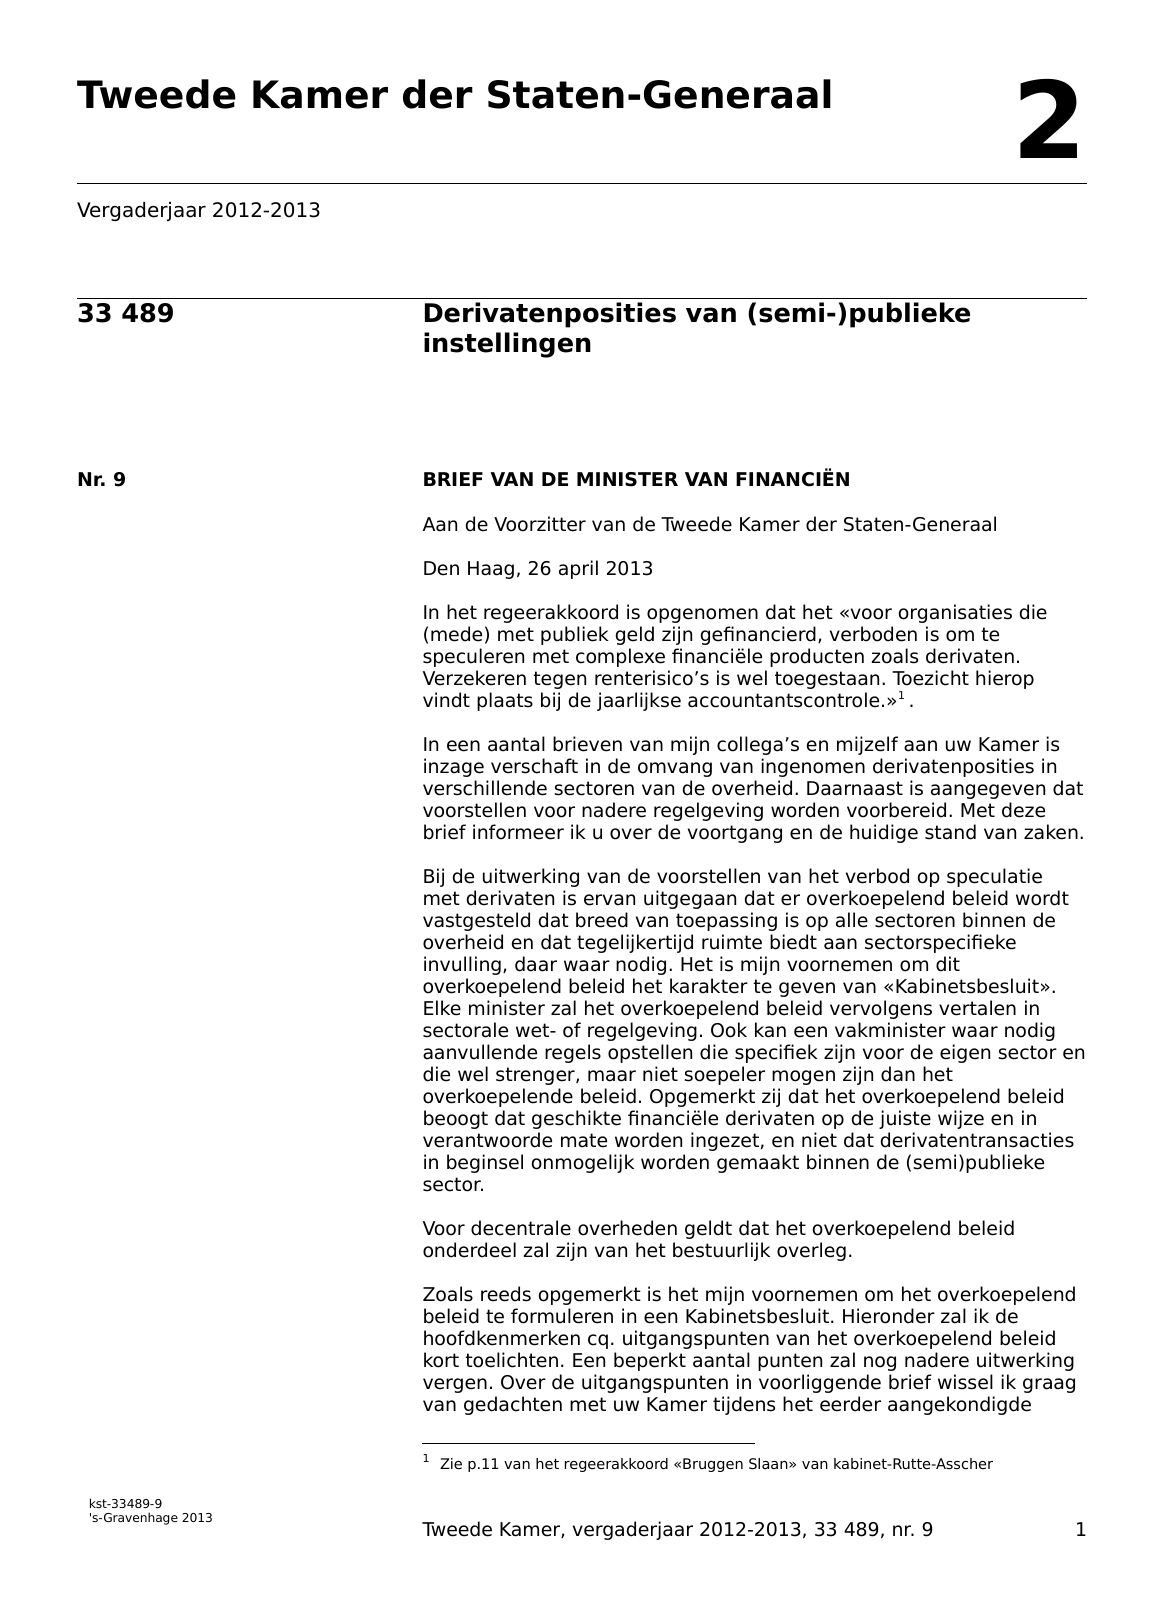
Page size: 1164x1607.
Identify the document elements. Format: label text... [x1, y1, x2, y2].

text Den Haag, 26 april 2013 [422, 558, 1087, 580]
text kst-33489-9 [88, 1497, 323, 1511]
subtitle 33 489 Derivatenposities van (semi-)publieke instellingen [77, 299, 1087, 358]
table_cell Vergaderjaar 2012-2013 [77, 184, 1087, 298]
text Voor decentrale overheden geldt dat het overkoepelend beleid onderdeel zal zijn van het bestuurlijk overleg. [422, 1218, 1087, 1262]
text In het regeerakkoord is opgenomen dat het «voor organisaties die (mede) met publiek geld zijn gefinancierd, verboden is om te speculeren met complexe financiële producten zoals derivaten. Verzekeren tegen renterisico’s is wel toegestaan. Toezicht hierop vindt plaats bij de jaarlijkse accountantscontrole.». [422, 602, 1087, 712]
text In een aantal brieven van mijn collega’s en mijzelf aan uw Kamer is inzage verschaft in de omvang van ingenomen derivatenposities in verschillende sectoren van de overheid. Daarnaast is aangegeven dat voorstellen voor nadere regelgeving worden voorbereid. Met deze brief informeer ik u over de voortgang en de huidige stand van zaken. [422, 734, 1087, 844]
subtitle Nr. 9 BRIEF VAN DE MINISTER VAN FINANCIËN [77, 469, 1087, 491]
text Aan de Voorzitter van de Tweede Kamer der Staten-Generaal [422, 513, 1087, 536]
text Bij de uitwerking van de voorstellen van het verbod op speculatie met derivaten is ervan uitgegaan dat er overkoepelend beleid wordt vastgesteld dat breed van toepassing is op alle sectoren binnen de overheid en dat tegelijkertijd ruimte biedt aan sectorspecifieke invulling, daar waar nodig. Het is mijn voornemen om dit overkoepelend beleid het karakter te geven van «Kabinetsbesluit». Elke minister zal het overkoepelend beleid vervolgens vertalen in sectorale wet- of regelgeving. Ook kan een vakminister waar nodig aanvullende regels opstellen die specifiek zijn voor de eigen sector en die wel strenger, maar niet soepeler mogen zijn dan het overkoepelende beleid. Opgemerkt zij dat het overkoepelend beleid beoogt dat geschikte financiële derivaten op de juiste wijze en in verantwoorde mate worden ingezet, en niet dat derivatentransacties in beginsel onmogelijk worden gemaakt binnen de (semi)publieke sector. [422, 866, 1087, 1196]
text Zoals reeds opgemerkt is het mijn voornemen om het overkoepelend beleid te formuleren in een Kabinetsbesluit. Hieronder zal ik de hoofdkenmerken cq. uitgangspunten van het overkoepelend beleid kort toelichten. Een beperkt aantal punten zal nog nadere uitwerking vergen. Over de uitgangspunten in voorliggende brief wissel ik graag van gedachten met uw Kamer tijdens het eerder aangekondigde [422, 1284, 1087, 1416]
table_header Tweede Kamer der Staten-Generaal [77, 59, 886, 183]
text 's-Gravenhage 2013 [88, 1511, 323, 1525]
table_header 2 [886, 59, 1087, 183]
text Zie p.11 van het regeerakkoord «Bruggen Slaan» van kabinet-Rutte-Asscher [422, 1452, 1087, 1474]
